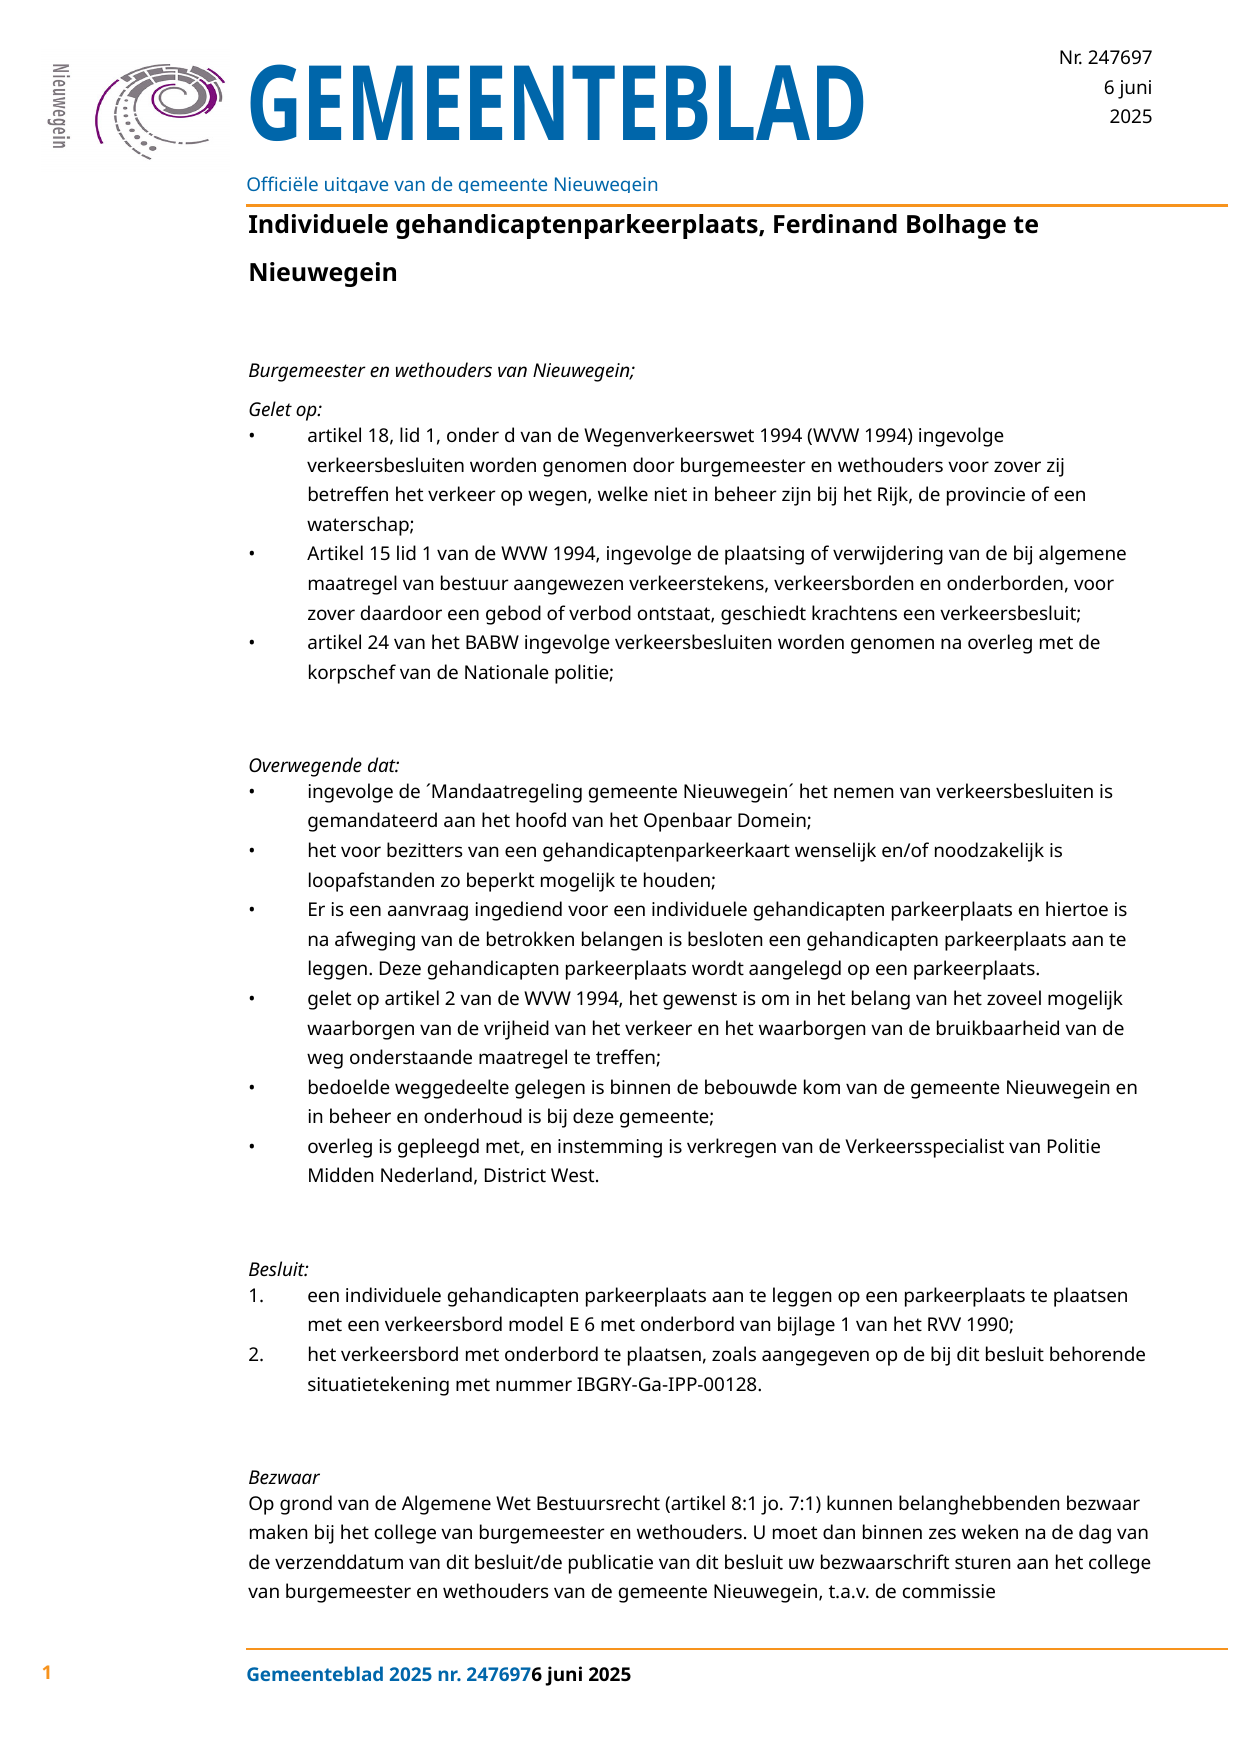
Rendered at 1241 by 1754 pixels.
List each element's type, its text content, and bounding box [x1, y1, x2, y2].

text Burgemeester en wethouders van Nieuwegein; [248, 357, 1152, 383]
list artikel 18, lid 1, onder d van de Wegenverkeerswet 1994 (WVW 1994) ingevolge verkeersbesluiten worden genomen door burgemeester en wethouders voor zover zij betreffen het verkeer op wegen, welke niet in beheer zijn bij het Rijk, de provincie of een waterschap; [248, 422, 1152, 537]
text Besluit: [248, 1256, 1152, 1282]
list een individuele gehandicapten parkeerplaats aan te leggen op een parkeerplaats te plaatsen met een verkeersbord model E 6 met onderbord van bijlage 1 van het RVV 1990; [248, 1282, 1152, 1337]
list Artikel 15 lid 1 van de WVW 1994, ingevolge de plaatsing of verwijdering van de bij algemene maatregel van bestuur aangewezen verkeerstekens, verkeersborden en onderborden, voor zover daardoor een gebod of verbod ontstaat, geschiedt krachtens een verkeersbesluit; [248, 541, 1152, 625]
list het voor bezitters van een gehandicaptenparkeerkaart wenselijk en/of noodzakelijk is loopafstanden zo beperkt mogelijk te houden; [248, 837, 1152, 893]
list gelet op artikel 2 van de WVW 1994, het gewenst is om in het belang van het zoveel mogelijk waarborgen van de vrijheid van het verkeer en het waarborgen van de bruikbaarheid van de weg onderstaande maatregel te treffen; [248, 985, 1152, 1070]
list het verkeersbord met onderbord te plaatsen, zoals aangegeven op de bij dit besluit behorende situatietekening met nummer IBGRY-Ga-IPP-00128. [248, 1341, 1152, 1396]
text Gelet op: [248, 396, 1152, 422]
text Op grond van de Algemene Wet Bestuursrecht (artikel 8:1 jo. 7:1) kunnen belanghebbenden bezwaar maken bij het college van burgemeester en wethouders. U moet dan binnen zes weken na de dag van de verzenddatum van dit besluit/de publicatie van dit besluit uw bezwaarschrift sturen aan het college van burgemeester en wethouders van de gemeente Nieuwegein, t.a.v. de commissie [248, 1490, 1152, 1604]
picture [41, 47, 231, 172]
list artikel 24 van het BABW ingevolge verkeersbesluiten worden genomen na overleg met de korpschef van de Nationale politie; [248, 629, 1152, 684]
text Individuele gehandicaptenparkeerplaats, Ferdinand Bolhage te Nieuwegein [248, 207, 1152, 288]
list ingevolge de ´Mandaatregeling gemeente Nieuwegein´ het nemen van verkeersbesluiten is gemandateerd aan het hoofd van het Openbaar Domein; [248, 778, 1152, 833]
list overleg is gepleegd met, en instemming is verkregen van de Verkeersspecialist van Politie Midden Nederland, District West. [248, 1133, 1152, 1188]
list bedoelde weggedeelte gelegen is binnen de bebouwde kom van de gemeente Nieuwegein en in beheer en onderhoud is bij deze gemeente; [248, 1074, 1152, 1129]
text Bezwaar [248, 1464, 1152, 1490]
list Er is een aanvraag ingediend voor een individuele gehandicapten parkeerplaats en hiertoe is na afweging van de betrokken belangen is besloten een gehandicapten parkeerplaats aan te leggen. Deze gehandicapten parkeerplaats wordt aangelegd op een parkeerplaats. [248, 896, 1152, 981]
text Overwegende dat: [248, 752, 1152, 778]
